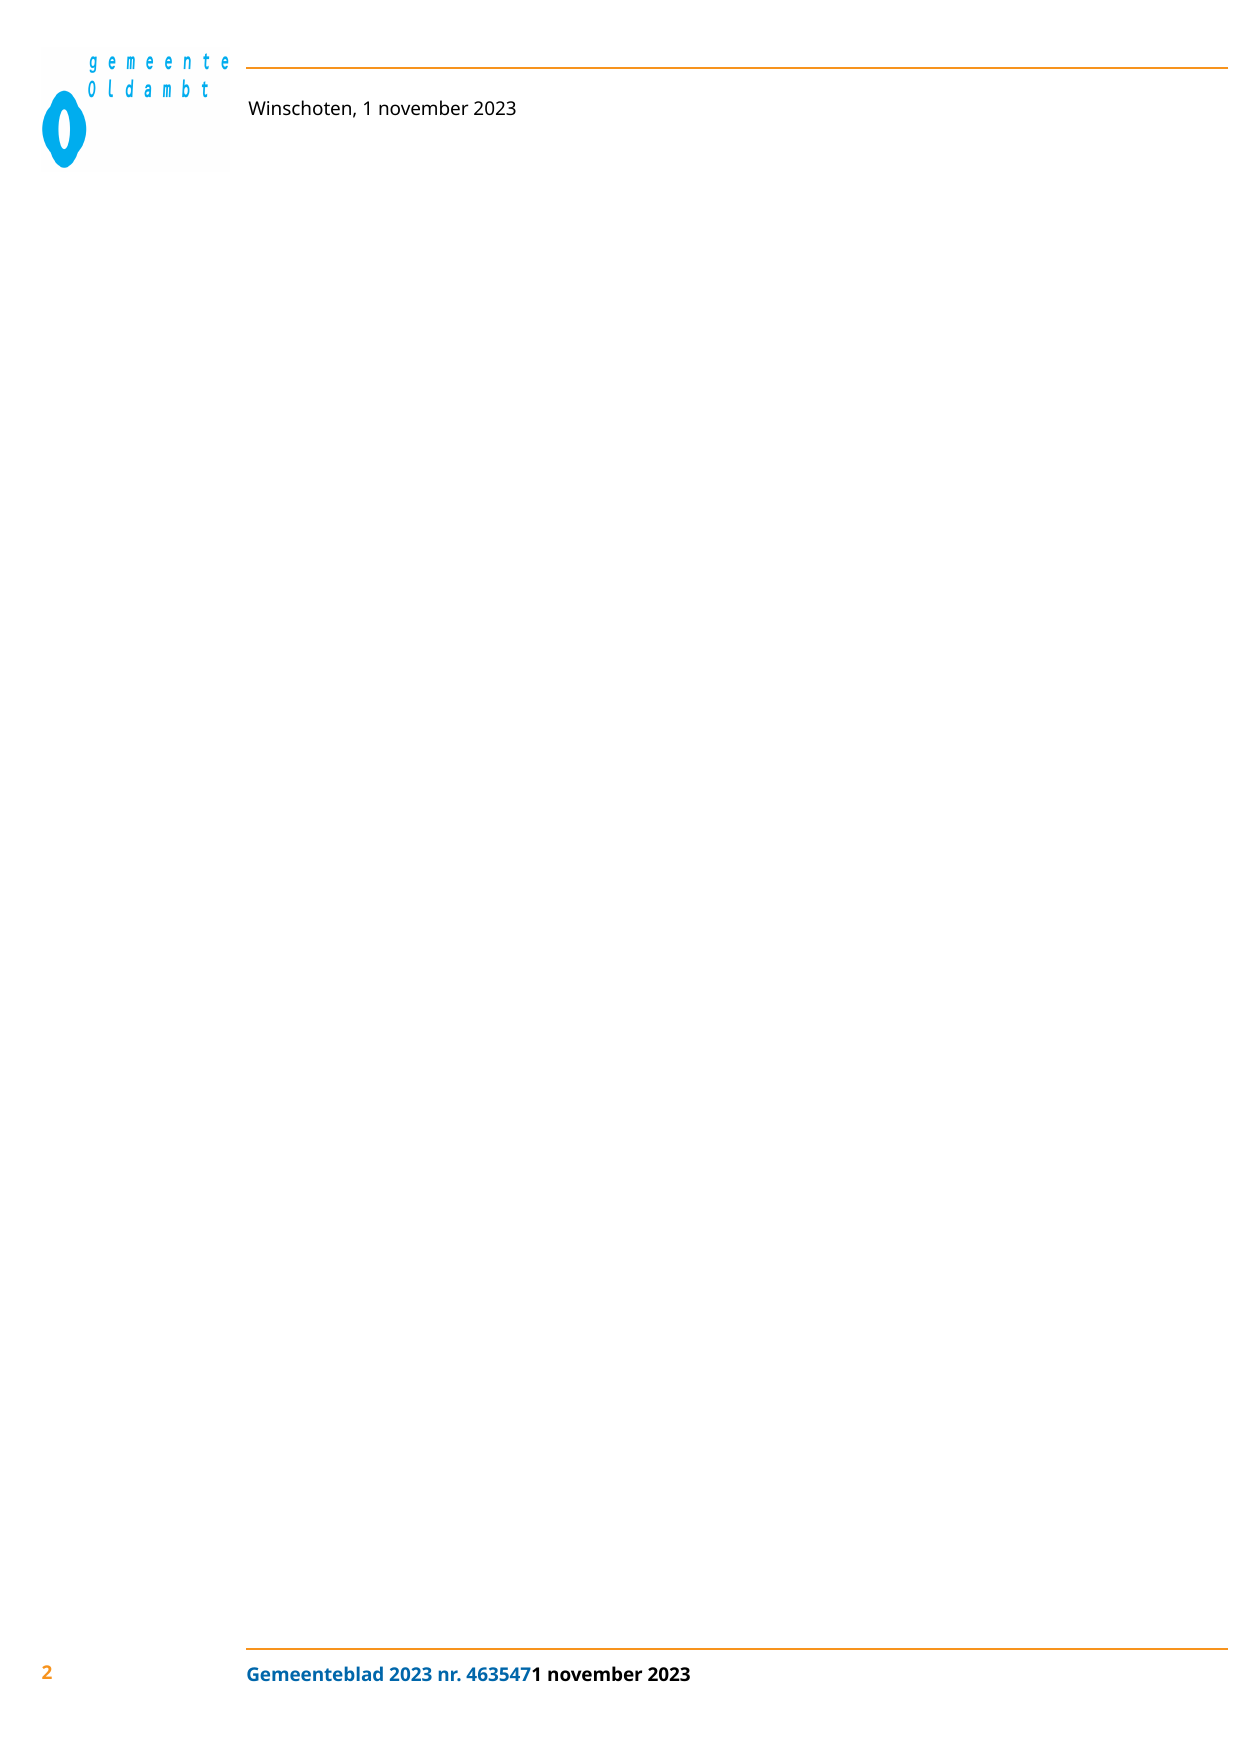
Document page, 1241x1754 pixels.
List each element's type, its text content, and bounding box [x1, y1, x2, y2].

picture [41, 47, 231, 172]
text Winschoten, 1 november 2023 [248, 95, 1152, 121]
